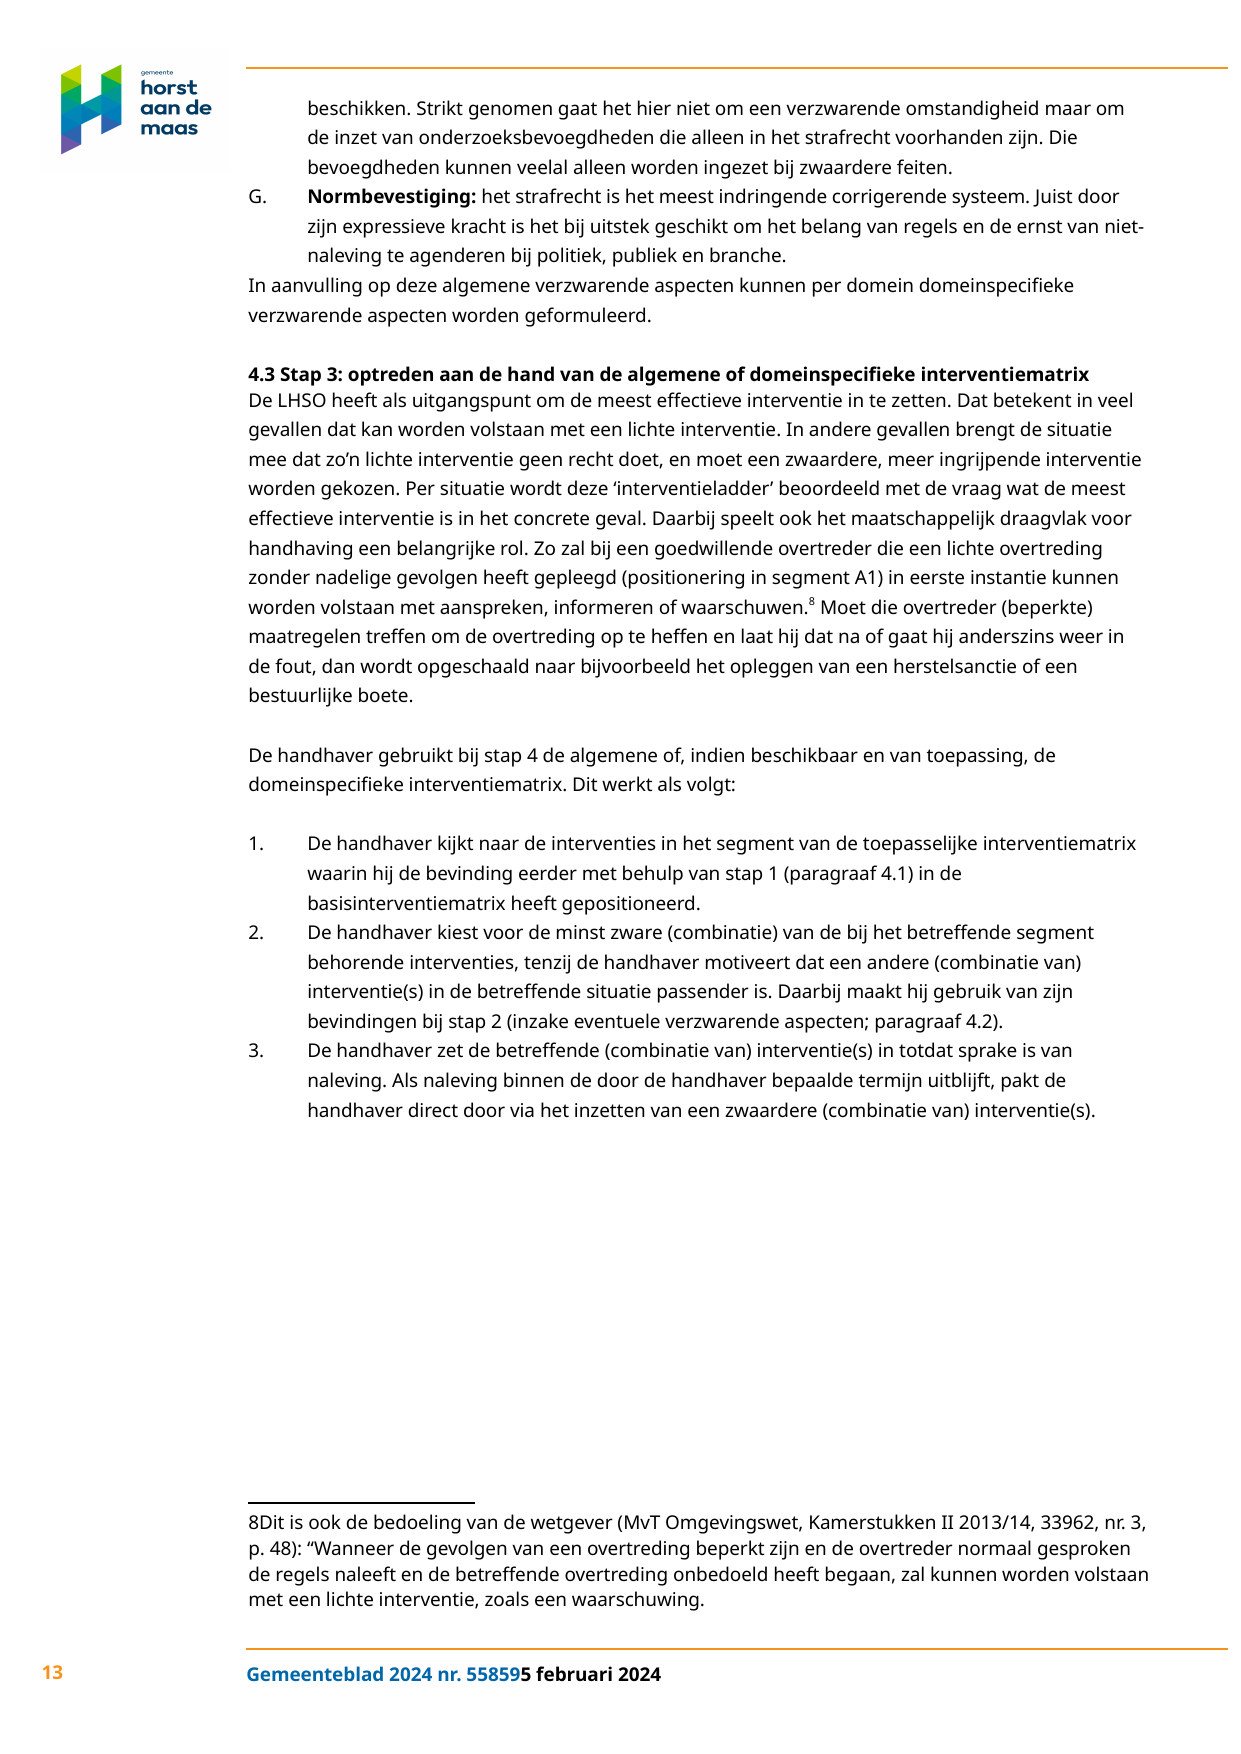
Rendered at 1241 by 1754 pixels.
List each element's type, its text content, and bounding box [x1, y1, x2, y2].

picture [41, 47, 231, 172]
text In aanvulling op deze algemene verzwarende aspecten kunnen per domein domeinspecifieke verzwarende aspecten worden geformuleerd. [248, 272, 1152, 328]
list De handhaver kiest voor de minst zware (combinatie) van de bij het betreffende segment behorende interventies, tenzij de handhaver motiveert dat een andere (combinatie van) interventie(s) in de betreffende situatie passender is. Daarbij maakt hij gebruik van zijn bevindingen bij stap 2 (inzake eventuele verzwarende aspecten; paragraaf 4.2). [248, 919, 1152, 1034]
text De LHSO heeft als uitgangspunt om de meest effectieve interventie in te zetten. Dat betekent in veel gevallen dat kan worden volstaan met een lichte interventie. In andere gevallen brengt de situatie mee dat zo’n lichte interventie geen recht doet, en moet een zwaardere, meer ingrijpende interventie worden gekozen. Per situatie wordt deze ‘interventieladder’ beoordeeld met de vraag wat de meest effectieve interventie is in het concrete geval. Daarbij speelt ook het maatschappelijk draagvlak voor handhaving een belangrijke rol. Zo zal bij een goedwillende overtreder die een lichte overtreding zonder nadelige gevolgen heeft gepleegd (positionering in segment A1) in eerste instantie kunnen worden volstaan met aanspreken, informeren of waarschuwen. Moet die overtreder (beperkte) maatregelen treffen om de overtreding op te heffen en laat hij dat na of gaat hij anderszins weer in de fout, dan wordt opgeschaald naar bijvoorbeeld het opleggen van een herstelsanctie of een bestuurlijke boete. [248, 387, 1152, 708]
list Normbevestiging: het strafrecht is het meest indringende corrigerende systeem. Juist door zijn expressieve kracht is het bij uitstek geschikt om het belang van regels en de ernst van niet-naleving te agenderen bij politiek, publiek en branche. [248, 183, 1152, 268]
text Dit is ook de bedoeling van de wetgever (MvT Omgevingswet, Kamerstukken II 2013/14, 33962, nr. 3, p. 48): “Wanneer de gevolgen van een overtreding beperkt zijn en de overtreder normaal gesproken de regels naleeft en de betreffende overtreding onbedoeld heeft begaan, zal kunnen worden volstaan met een lichte interventie, zoals een waarschuwing. [248, 1509, 1152, 1612]
text 4.3 Stap 3: optreden aan de hand van de algemene of domeinspecifieke interventiematrix [248, 361, 1152, 387]
list beschikken. Strikt genomen gaat het hier niet om een verzwarende omstandigheid maar om de inzet van onderzoeksbevoegdheden die alleen in het strafrecht voorhanden zijn. Die bevoegdheden kunnen veelal alleen worden ingezet bij zwaardere feiten. [248, 95, 1152, 180]
text De handhaver gebruikt bij stap 4 de algemene of, indien beschikbaar en van toepassing, de domeinspecifieke interventiematrix. Dit werkt als volgt: [248, 742, 1152, 797]
list De handhaver kijkt naar de interventies in het segment van de toepasselijke interventiematrix waarin hij de bevinding eerder met behulp van stap 1 (paragraaf 4.1) in de basisinterventiematrix heeft gepositioneerd. [248, 831, 1152, 915]
list De handhaver zet de betreffende (combinatie van) interventie(s) in totdat sprake is van naleving. Als naleving binnen de door de handhaver bepaalde termijn uitblijft, pakt de handhaver direct door via het inzetten van een zwaardere (combinatie van) interventie(s). [248, 1038, 1152, 1122]
